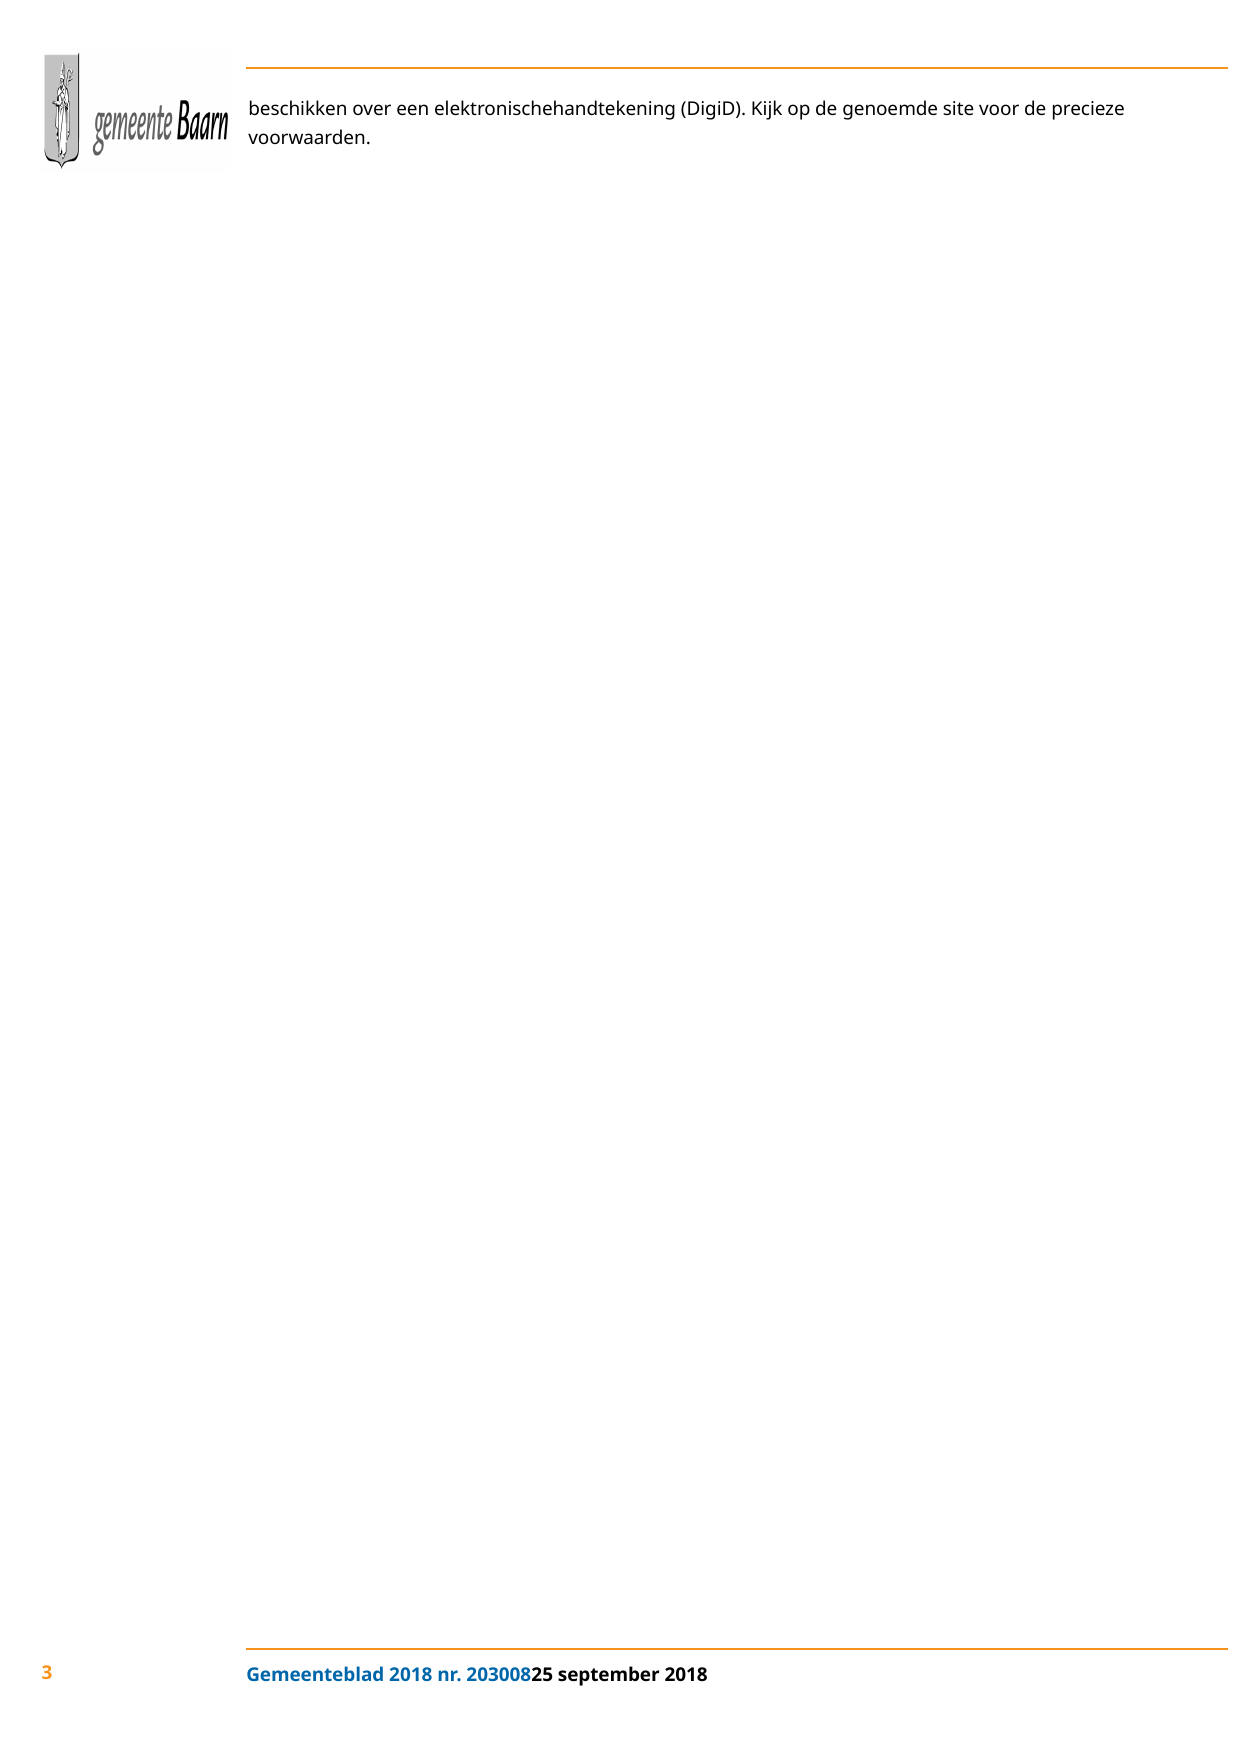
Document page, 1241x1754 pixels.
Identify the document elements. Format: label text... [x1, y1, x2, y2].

text beschikken over een elektronischehandtekening (DigiD). Kijk op de genoemde site voor de precieze voorwaarden. [248, 95, 1152, 150]
picture [41, 47, 231, 172]
